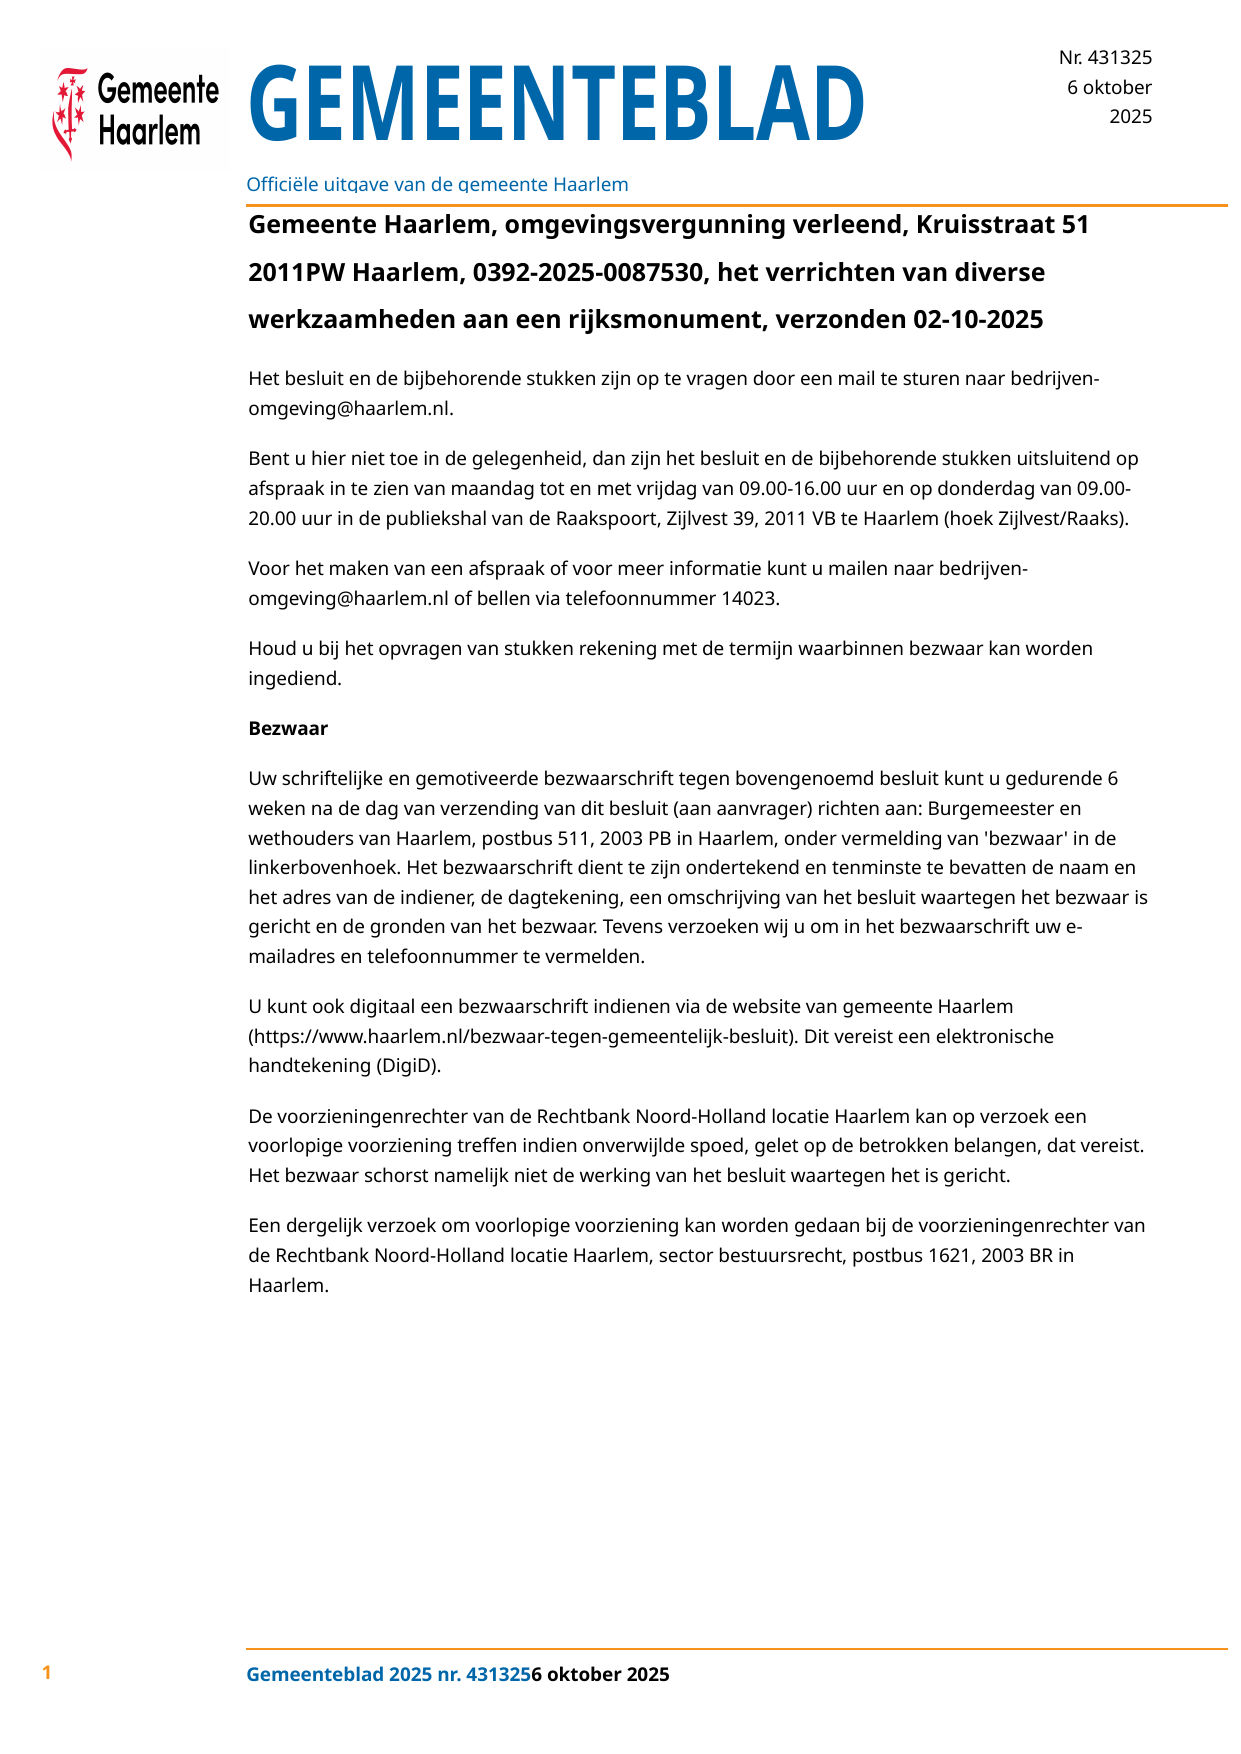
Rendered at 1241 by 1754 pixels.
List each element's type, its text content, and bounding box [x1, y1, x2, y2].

text Uw schriftelijke en gemotiveerde bezwaarschrift tegen bovengenoemd besluit kunt u gedurende 6 weken na de dag van verzending van dit besluit (aan aanvrager) richten aan: Burgemeester en wethouders van Haarlem, postbus 511, 2003 PB in Haarlem, onder vermelding van 'bezwaar' in de linkerbovenhoek. Het bezwaarschrift dient te zijn ondertekend en tenminste te bevatten de naam en het adres van de indiener, de dagtekening, een omschrijving van het besluit waartegen het bezwaar is gericht en de gronden van het bezwaar. Tevens verzoeken wij u om in het bezwaarschrift uw e-mailadres en telefoonnummer te vermelden. [248, 766, 1152, 969]
text Een dergelijk verzoek om voorlopige voorziening kan worden gedaan bij de voorzieningenrechter van de Rechtbank Noord-Holland locatie Haarlem, sector bestuursrecht, postbus 1621, 2003 BR in Haarlem. [248, 1213, 1152, 1297]
text U kunt ook digitaal een bezwaarschrift indienen via de website van gemeente Haarlem (https://www.haarlem.nl/bezwaar-tegen-gemeentelijk-besluit). Dit vereist een elektronische handtekening (DigiD). [248, 993, 1152, 1078]
text Houd u bij het opvragen van stukken rekening met de termijn waarbinnen bezwaar kan worden ingediend. [248, 635, 1152, 690]
text Bezwaar [248, 715, 1152, 741]
text De voorzieningenrechter van de Rechtbank Noord-Holland locatie Haarlem kan op verzoek een voorlopige voorziening treffen indien onverwijlde spoed, gelet op de betrokken belangen, dat vereist. Het bezwaar schorst namelijk niet de werking van het besluit waartegen het is gericht. [248, 1103, 1152, 1188]
text Het besluit en de bijbehorende stukken zijn op te vragen door een mail te sturen naar bedrijven-omgeving@haarlem.nl. [248, 366, 1152, 421]
text Voor het maken van een afspraak of voor meer informatie kunt u mailen naar bedrijven-omgeving@haarlem.nl of bellen via telefoonnummer 14023. [248, 555, 1152, 610]
picture [41, 47, 231, 172]
text Bent u hier niet toe in de gelegenheid, dan zijn het besluit en de bijbehorende stukken uitsluitend op afspraak in te zien van maandag tot en met vrijdag van 09.00-16.00 uur en op donderdag van 09.00-20.00 uur in de publiekshal van de Raakspoort, Zijlvest 39, 2011 VB te Haarlem (hoek Zijlvest/Raaks). [248, 446, 1152, 530]
text Gemeente Haarlem, omgevingsvergunning verleend, Kruisstraat 51 2011PW Haarlem, 0392-2025-0087530, het verrichten van diverse werkzaamheden aan een rijksmonument, verzonden 02-10-2025 [248, 207, 1152, 336]
